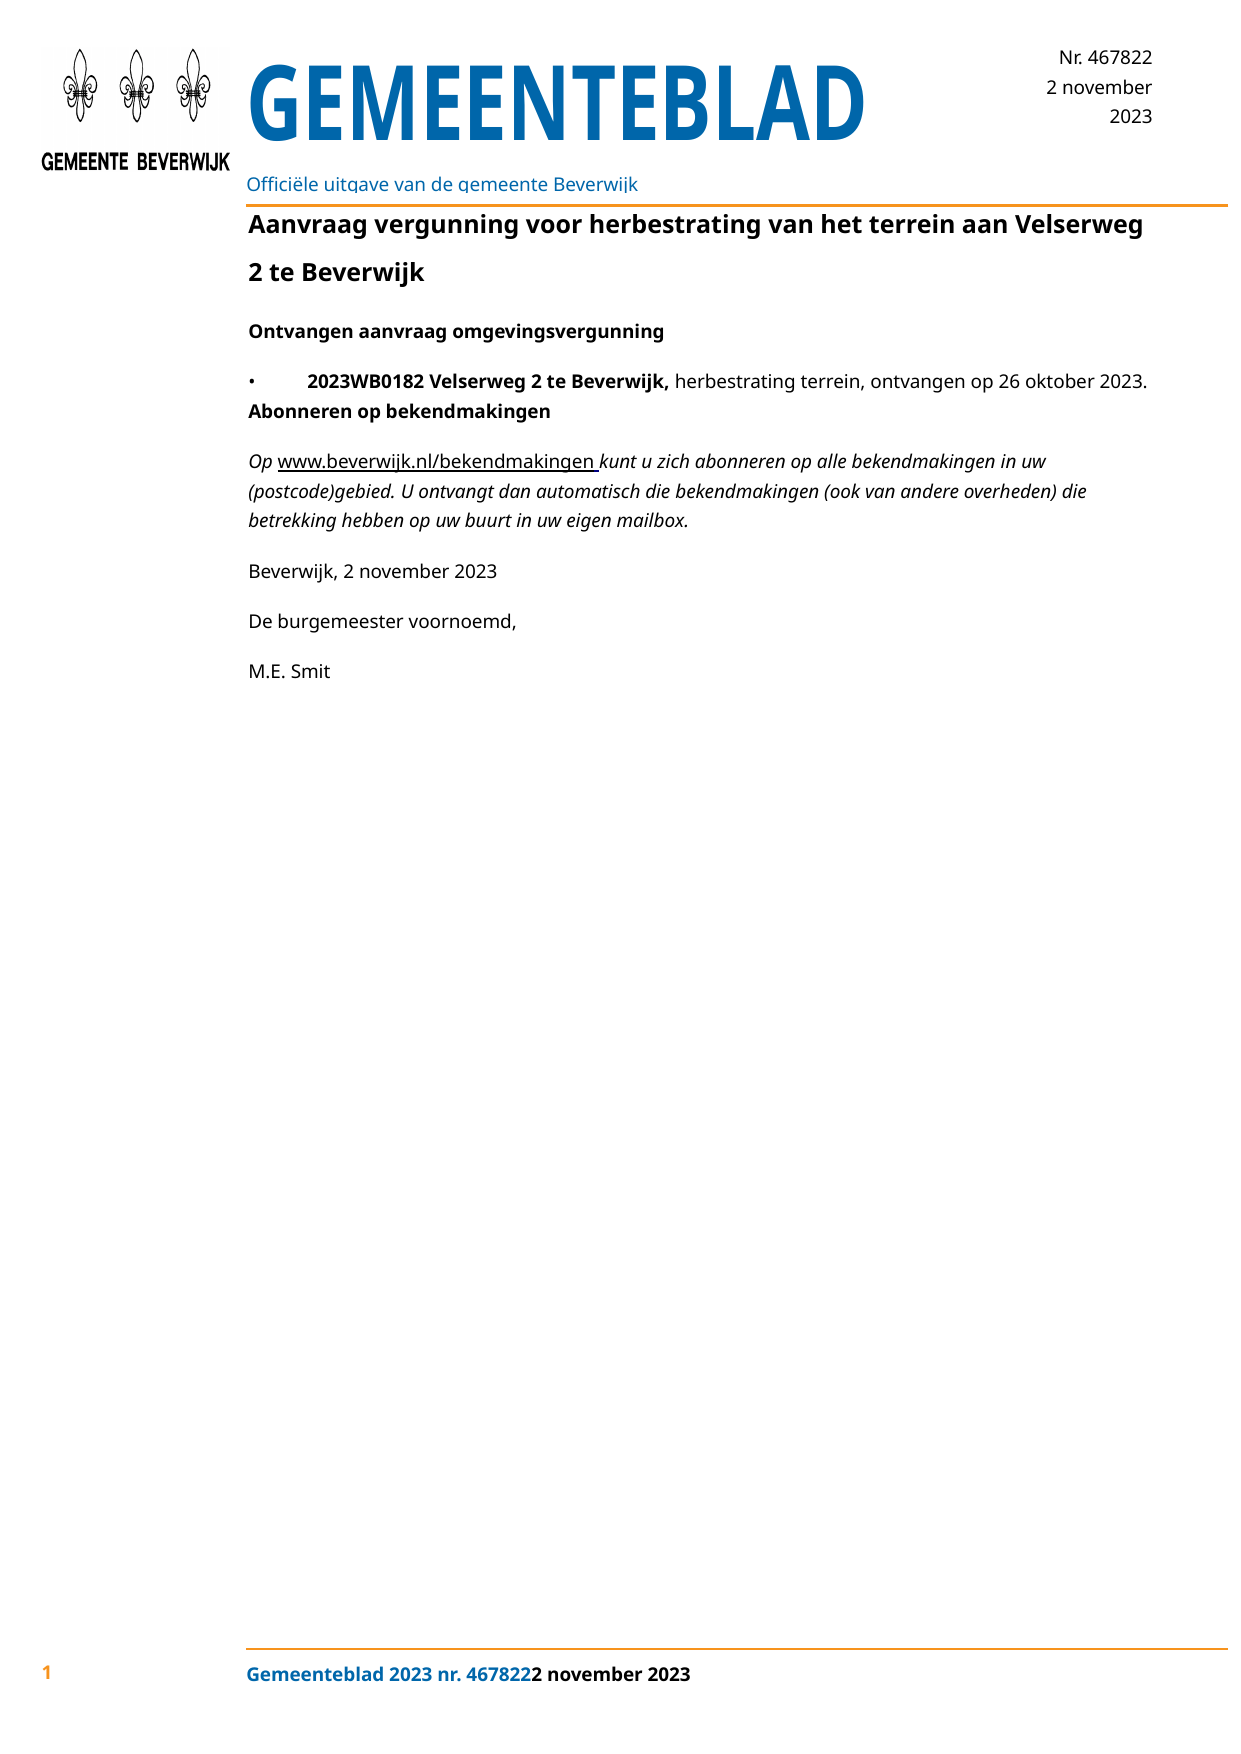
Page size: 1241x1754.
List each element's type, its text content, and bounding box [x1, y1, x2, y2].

text De burgemeester voornoemd, [248, 608, 1152, 634]
text Beverwijk, 2 november 2023 [248, 558, 1152, 584]
text Op www.beverwijk.nl/bekendmakingen kunt u zich abonneren op alle bekendmakingen in uw (postcode)gebied. U ontvangt dan automatisch die bekendmakingen (ook van andere overheden) die betrekking hebben op uw buurt in uw eigen mailbox. [248, 448, 1152, 533]
text Ontvangen aanvraag omgevingsvergunning [248, 318, 1152, 344]
text Abonneren op bekendmakingen [248, 398, 1152, 424]
text Aanvraag vergunning voor herbestrating van het terrein aan Velserweg 2 te Beverwijk [248, 207, 1152, 288]
list 2023WB0182 Velserweg 2 te Beverwijk, herbestrating terrein, ontvangen op 26 oktober 2023. [248, 368, 1152, 394]
text M.E. Smit [248, 659, 1152, 684]
picture [41, 47, 231, 172]
